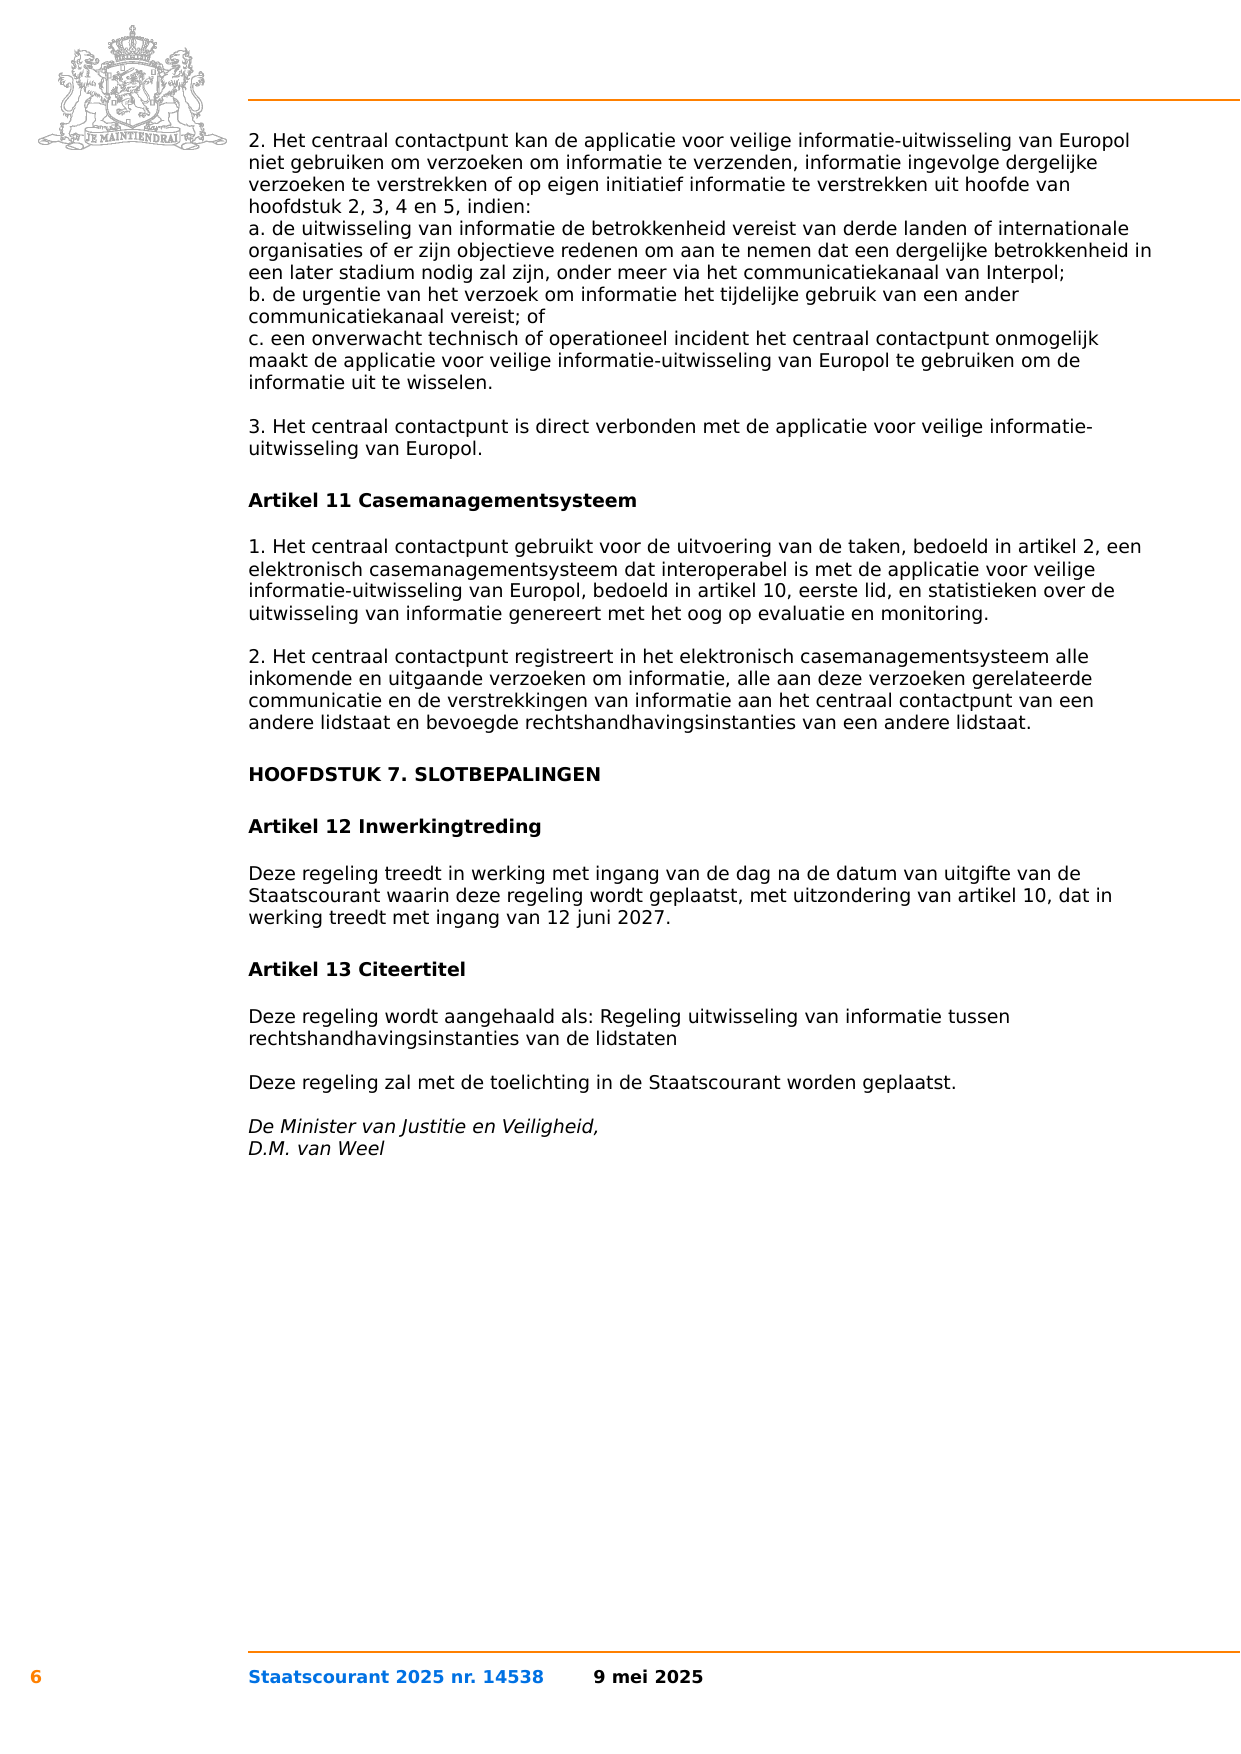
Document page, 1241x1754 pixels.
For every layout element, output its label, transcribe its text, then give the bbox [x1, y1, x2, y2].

subtitle Artikel 12 Inwerkingtreding [248, 816, 1163, 838]
text b. de urgentie van het verzoek om informatie het tijdelijke gebruik van een ander communicatiekanaal vereist; of [248, 284, 1163, 328]
text 1. Het centraal contactpunt gebruikt voor de uitvoering van de taken, bedoeld in artikel 2, een elektronisch casemanagementsysteem dat interoperabel is met de applicatie voor veilige informatie-uitwisseling van Europol, bedoeld in artikel 10, eerste lid, en statistieken over de uitwisseling van informatie genereert met het oog op evaluatie en monitoring. [248, 536, 1163, 624]
text 3. Het centraal contactpunt is direct verbonden met de applicatie voor veilige informatie-uitwisseling van Europol. [248, 416, 1163, 459]
subtitle HOOFDSTUK 7. SLOTBEPALINGEN [248, 764, 1163, 786]
text 2. Het centraal contactpunt registreert in het elektronisch casemanagementsysteem alle inkomende en uitgaande verzoeken om informatie, alle aan deze verzoeken gerelateerde communicatie en de verstrekkingen van informatie aan het centraal contactpunt van een andere lidstaat en bevoegde rechtshandhavingsinstanties van een andere lidstaat. [248, 646, 1163, 734]
subtitle Artikel 13 Citeertitel [248, 959, 1163, 981]
text c. een onverwacht technisch of operationeel incident het centraal contactpunt onmogelijk maakt de applicatie voor veilige informatie-uitwisseling van Europol te gebruiken om de informatie uit te wisselen. [248, 328, 1163, 394]
subtitle Artikel 11 Casemanagementsysteem [248, 489, 1163, 511]
text a. de uitwisseling van informatie de betrokkenheid vereist van derde landen of internationale organisaties of er zijn objectieve redenen om aan te nemen dat een dergelijke betrokkenheid in een later stadium nodig zal zijn, onder meer via het communicatiekanaal van Interpol; [248, 218, 1163, 284]
text De Minister van Justitie en Veiligheid, D.M. van Weel [248, 1116, 1163, 1160]
text Deze regeling treedt in werking met ingang van de dag na de datum van uitgifte van de Staatscourant waarin deze regeling wordt geplaatst, met uitzondering van artikel 10, dat in werking treedt met ingang van 12 juni 2027. [248, 863, 1163, 929]
picture [38, 25, 227, 150]
text 2. Het centraal contactpunt kan de applicatie voor veilige informatie-uitwisseling van Europol niet gebruiken om verzoeken om informatie te verzenden, informatie ingevolge dergelijke verzoeken te verstrekken of op eigen initiatief informatie te verstrekken uit hoofde van hoofdstuk 2, 3, 4 en 5, indien: [248, 130, 1163, 218]
text Deze regeling wordt aangehaald als: Regeling uitwisseling van informatie tussen rechtshandhavingsinstanties van de lidstaten [248, 1006, 1163, 1050]
text Deze regeling zal met de toelichting in de Staatscourant worden geplaatst. [248, 1072, 1163, 1094]
